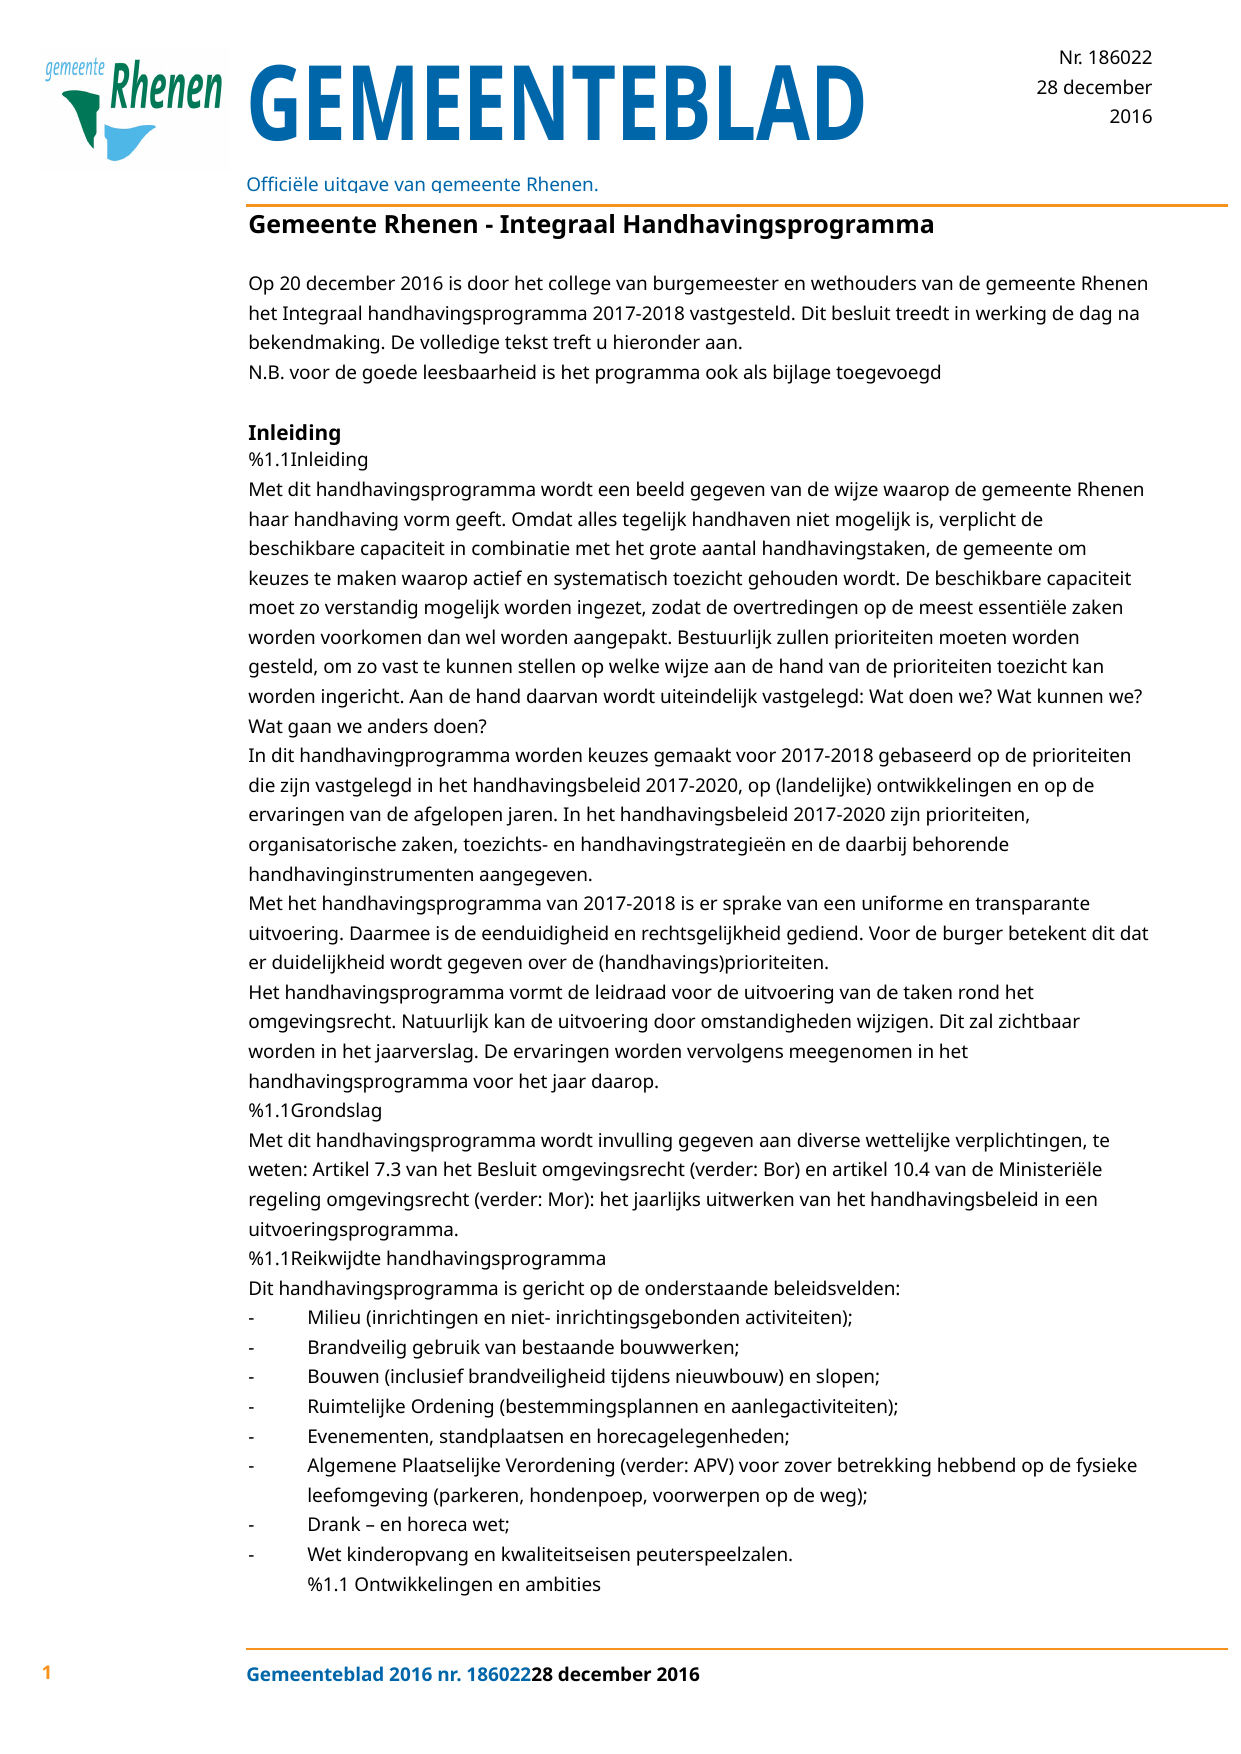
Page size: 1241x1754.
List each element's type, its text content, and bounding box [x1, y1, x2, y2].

text %1.1Inleiding [248, 447, 1152, 472]
text Het handhavingsprogramma vormt de leidraad voor de uitvoering van de taken rond het omgevingsrecht. Natuurlijk kan de uitvoering door omstandigheden wijzigen. Dit zal zichtbaar worden in het jaarverslag. De ervaringen worden vervolgens meegenomen in het handhavingsprogramma voor het jaar daarop. [248, 979, 1152, 1094]
list Evenementen, standplaatsen en horecagelegenheden; [248, 1423, 1152, 1449]
text Op 20 december 2016 is door het college van burgemeester en wethouders van de gemeente Rhenen het Integraal handhavingsprogramma 2017-2018 vastgesteld. Dit besluit treedt in werking de dag na bekendmaking. De volledige tekst treft u hieronder aan. [248, 270, 1152, 355]
list Milieu (inrichtingen en niet- inrichtingsgebonden activiteiten); [248, 1304, 1152, 1330]
text N.B. voor de goede leesbaarheid is het programma ook als bijlage toegevoegd [248, 359, 1152, 385]
list Bouwen (inclusief brandveiligheid tijdens nieuwbouw) en slopen; [248, 1364, 1152, 1389]
list Wet kinderopvang en kwaliteitseisen peuterspeelzalen. [248, 1541, 1152, 1567]
text In dit handhavingprogramma worden keuzes gemaakt voor 2017-2018 gebaseerd op de prioriteiten die zijn vastgelegd in het handhavingsbeleid 2017-2020, op (landelijke) ontwikkelingen en op de ervaringen van de afgelopen jaren. In het handhavingsbeleid 2017-2020 zijn prioriteiten, organisatorische zaken, toezichts- en handhavingstrategieën en de daarbij behorende handhavinginstrumenten aangegeven. [248, 742, 1152, 887]
list Brandveilig gebruik van bestaande bouwwerken; [248, 1334, 1152, 1360]
list %1.1 Ontwikkelingen en ambities [248, 1571, 1152, 1597]
text %1.1Grondslag [248, 1097, 1152, 1123]
text Inleiding [248, 418, 1152, 447]
text Met dit handhavingsprogramma wordt invulling gegeven aan diverse wettelijke verplichtingen, te weten: Artikel 7.3 van het Besluit omgevingsrecht (verder: Bor) en artikel 10.4 van de Ministeriële regeling omgevingsrecht (verder: Mor): het jaarlijks uitwerken van het handhavingsbeleid in een uitvoeringsprogramma. [248, 1127, 1152, 1242]
list Algemene Plaatselijke Verordening (verder: APV) voor zover betrekking hebbend op de fysieke leefomgeving (parkeren, hondenpoep, voorwerpen op de weg); [248, 1452, 1152, 1508]
list Ruimtelijke Ordening (bestemmingsplannen en aanlegactiviteiten); [248, 1393, 1152, 1419]
text Met het handhavingsprogramma van 2017-2018 is er sprake van een uniforme en transparante uitvoering. Daarmee is de eenduidigheid en rechtsgelijkheid gediend. Voor de burger betekent dit dat er duidelijkheid wordt gegeven over de (handhavings)prioriteiten. [248, 890, 1152, 975]
text Met dit handhavingsprogramma wordt een beeld gegeven van de wijze waarop de gemeente Rhenen haar handhaving vorm geeft. Omdat alles tegelijk handhaven niet mogelijk is, verplicht de beschikbare capaciteit in combinatie met het grote aantal handhavingstaken, de gemeente om keuzes te maken waarop actief en systematisch toezicht gehouden wordt. De beschikbare capaciteit moet zo verstandig mogelijk worden ingezet, zodat de overtredingen op de meest essentiële zaken worden voorkomen dan wel worden aangepakt. Bestuurlijk zullen prioriteiten moeten worden gesteld, om zo vast te kunnen stellen op welke wijze aan de hand van de prioriteiten toezicht kan worden ingericht. Aan de hand daarvan wordt uiteindelijk vastgelegd: Wat doen we? Wat kunnen we? Wat gaan we anders doen? [248, 476, 1152, 739]
text %1.1Reikwijdte handhavingsprogramma [248, 1245, 1152, 1271]
text Gemeente Rhenen - Integraal Handhavingsprogramma [248, 207, 1152, 241]
picture [41, 47, 231, 172]
text Dit handhavingsprogramma is gericht op de onderstaande beleidsvelden: [248, 1275, 1152, 1301]
list Drank – en horeca wet; [248, 1512, 1152, 1537]
